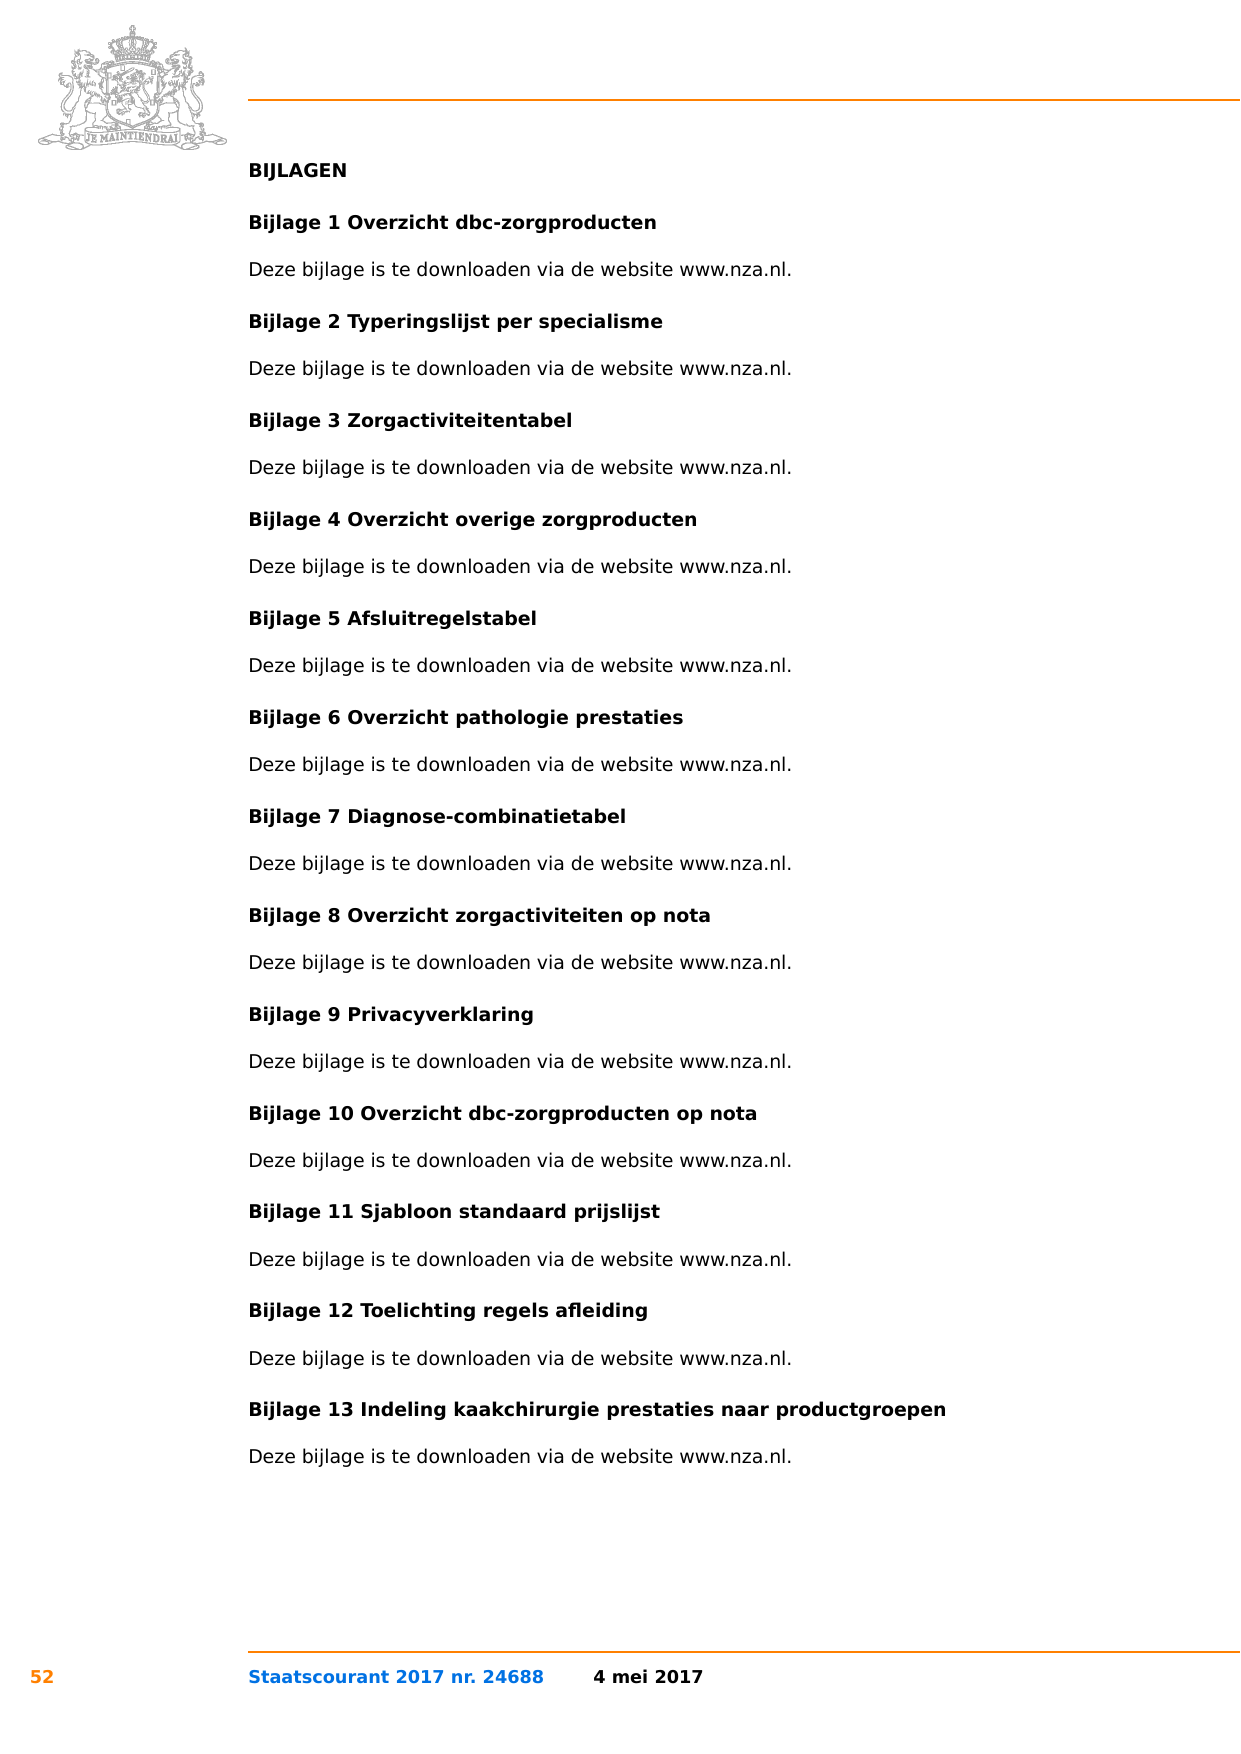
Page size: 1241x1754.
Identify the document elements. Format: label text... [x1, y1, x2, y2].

subtitle Bijlage 7 Diagnose-combinatietabel [248, 806, 1163, 828]
subtitle Bijlage 10 Overzicht dbc-zorgproducten op nota [248, 1102, 1163, 1124]
text Deze bijlage is te downloaden via de website www.nza.nl. [248, 1446, 1163, 1468]
subtitle Bijlage 8 Overzicht zorgactiviteiten op nota [248, 904, 1163, 927]
text Deze bijlage is te downloaden via de website www.nza.nl. [248, 1051, 1163, 1072]
subtitle BIJLAGEN [248, 160, 1163, 182]
text Deze bijlage is te downloaden via de website www.nza.nl. [248, 655, 1163, 677]
subtitle Bijlage 13 Indeling kaakchirurgie prestaties naar productgroepen [248, 1399, 1163, 1421]
subtitle Bijlage 9 Privacyverklaring [248, 1003, 1163, 1026]
subtitle Bijlage 2 Typeringslijst per specialisme [248, 311, 1163, 333]
subtitle Bijlage 4 Overzicht overige zorgproducten [248, 509, 1163, 531]
text Deze bijlage is te downloaden via de website www.nza.nl. [248, 457, 1163, 479]
subtitle Bijlage 11 Sjabloon standaard prijslijst [248, 1201, 1163, 1223]
text Deze bijlage is te downloaden via de website www.nza.nl. [248, 853, 1163, 874]
subtitle Bijlage 12 Toelichting regels afleiding [248, 1300, 1163, 1322]
text Deze bijlage is te downloaden via de website www.nza.nl. [248, 1347, 1163, 1369]
text Deze bijlage is te downloaden via de website www.nza.nl. [248, 1149, 1163, 1171]
text Deze bijlage is te downloaden via de website www.nza.nl. [248, 754, 1163, 776]
subtitle Bijlage 6 Overzicht pathologie prestaties [248, 707, 1163, 729]
text Deze bijlage is te downloaden via de website www.nza.nl. [248, 259, 1163, 281]
subtitle Bijlage 1 Overzicht dbc-zorgproducten [248, 212, 1163, 234]
picture [38, 25, 227, 150]
subtitle Bijlage 5 Afsluitregelstabel [248, 608, 1163, 630]
subtitle Bijlage 3 Zorgactiviteitentabel [248, 410, 1163, 432]
text Deze bijlage is te downloaden via de website www.nza.nl. [248, 358, 1163, 380]
text Deze bijlage is te downloaden via de website www.nza.nl. [248, 556, 1163, 578]
text Deze bijlage is te downloaden via de website www.nza.nl. [248, 1248, 1163, 1270]
text Deze bijlage is te downloaden via de website www.nza.nl. [248, 952, 1163, 973]
